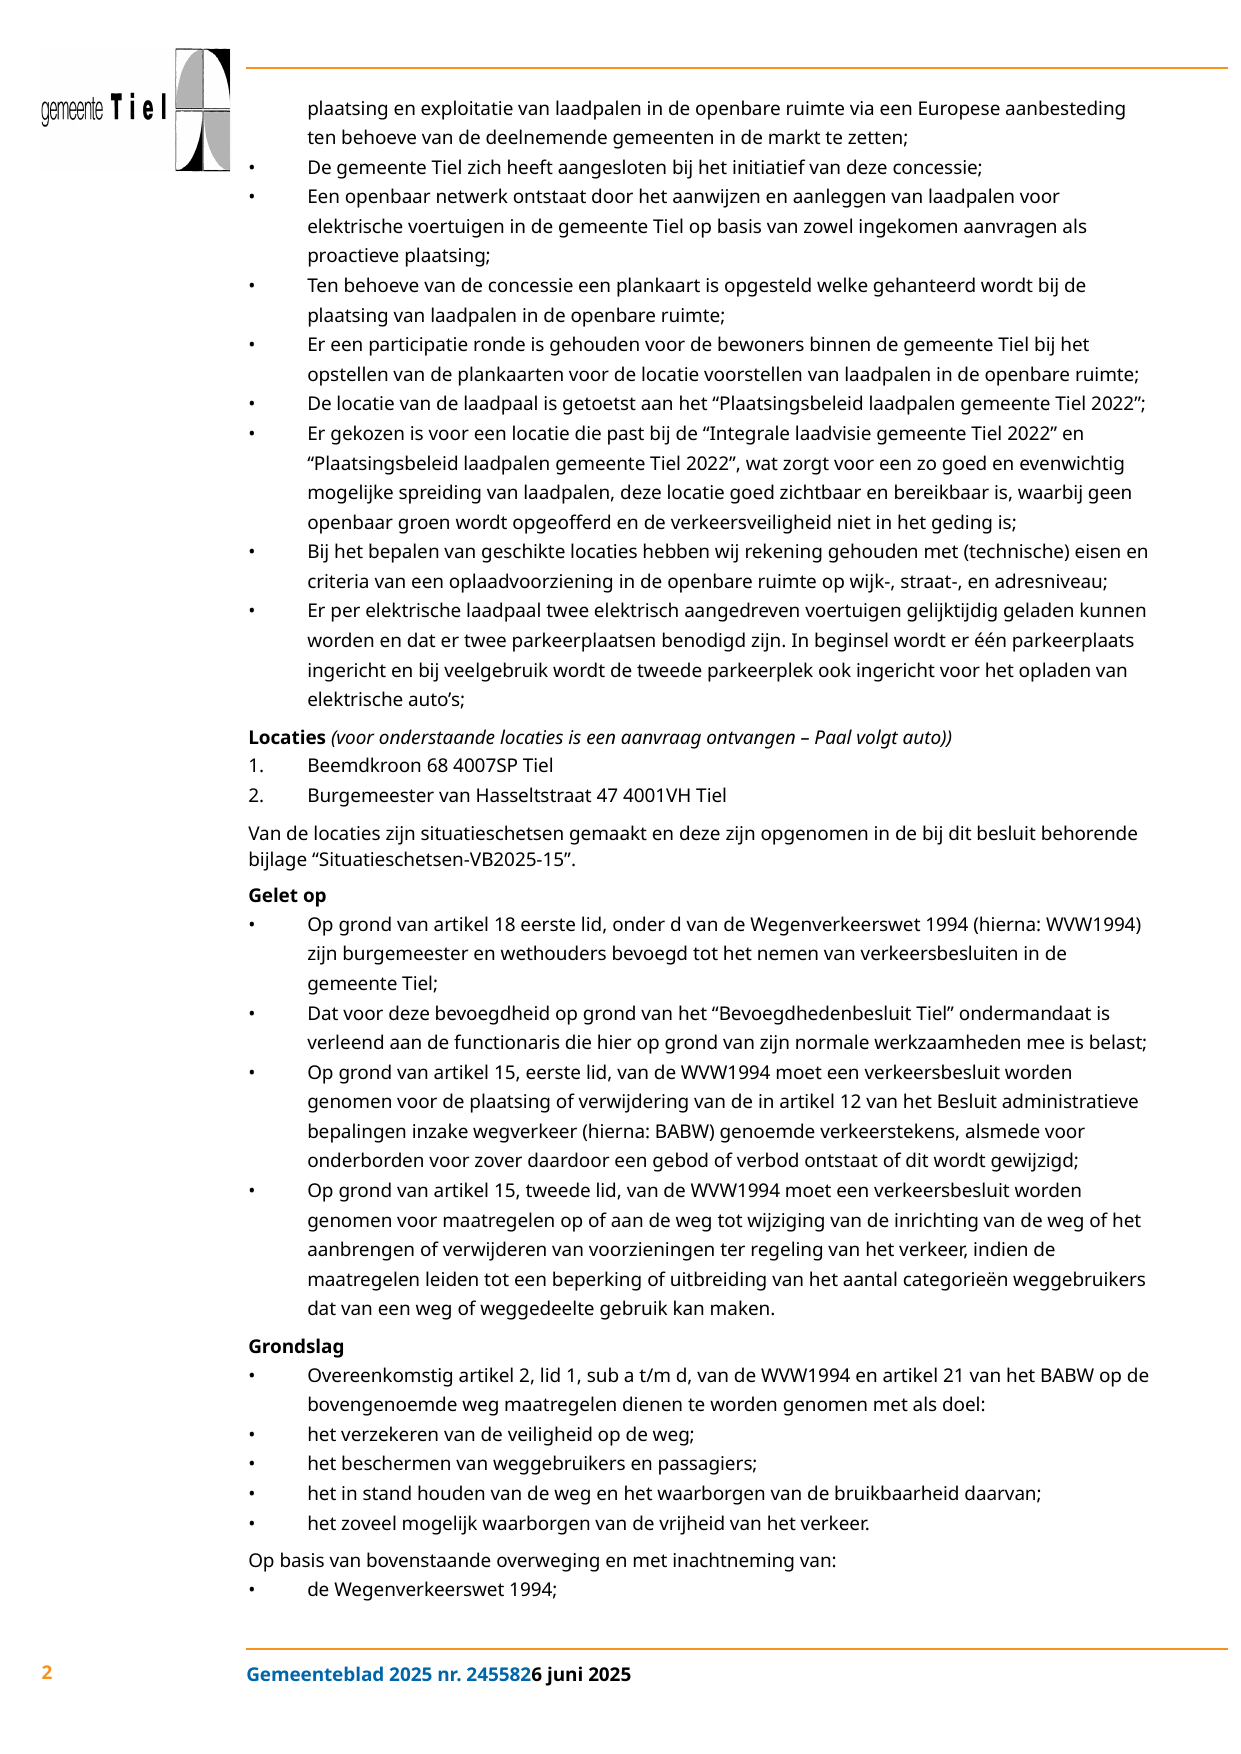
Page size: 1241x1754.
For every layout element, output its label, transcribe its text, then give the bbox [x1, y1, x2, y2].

list Bij het bepalen van geschikte locaties hebben wij rekening gehouden met (technische) eisen en criteria van een oplaadvoorziening in de openbare ruimte op wijk-, straat-, en adresniveau; [248, 538, 1152, 594]
list het zoveel mogelijk waarborgen van de vrijheid van het verkeer. [248, 1510, 1152, 1535]
list De locatie van de laadpaal is getoetst aan het “Plaatsingsbeleid laadpalen gemeente Tiel 2022”; [248, 391, 1152, 416]
text Grondslag [248, 1333, 1152, 1359]
list Op grond van artikel 15, tweede lid, van de WVW1994 moet een verkeersbesluit worden genomen voor maatregelen op of aan de weg tot wijziging van de inrichting van de weg of het aanbrengen of verwijderen van voorzieningen ter regeling van het verkeer, indien de maatregelen leiden tot een beperking of uitbreiding van het aantal categorieën weggebruikers dat van een weg of weggedeelte gebruik kan maken. [248, 1177, 1152, 1321]
list Er gekozen is voor een locatie die past bij de “Integrale laadvisie gemeente Tiel 2022” en “Plaatsingsbeleid laadpalen gemeente Tiel 2022”, wat zorgt voor een zo goed en evenwichtig mogelijke spreiding van laadpalen, deze locatie goed zichtbaar en bereikbaar is, waarbij geen openbaar groen wordt opgeofferd en de verkeersveiligheid niet in het geding is; [248, 420, 1152, 535]
list Overeenkomstig artikel 2, lid 1, sub a t/m d, van de WVW1994 en artikel 21 van het BABW op de bovengenoemde weg maatregelen dienen te worden genomen met als doel: [248, 1362, 1152, 1417]
list Burgemeester van Hasseltstraat 47 4001VH Tiel [248, 782, 1152, 808]
list Ten behoeve van de concessie een plankaart is opgesteld welke gehanteerd wordt bij de plaatsing van laadpalen in de openbare ruimte; [248, 272, 1152, 328]
list het verzekeren van de veiligheid op de weg; [248, 1421, 1152, 1447]
text Locaties (voor onderstaande locaties is een aanvraag ontvangen – Paal volgt auto)) [248, 724, 1152, 750]
list Op grond van artikel 18 eerste lid, onder d van de Wegenverkeerswet 1994 (hierna: WVW1994) zijn burgemeester en wethouders bevoegd tot het nemen van verkeersbesluiten in de gemeente Tiel; [248, 911, 1152, 996]
text Op basis van bovenstaande overweging en met inachtneming van: [248, 1548, 1152, 1573]
list de Wegenverkeerswet 1994; [248, 1576, 1152, 1602]
list Een openbaar netwerk ontstaat door het aanwijzen en aanleggen van laadpalen voor elektrische voertuigen in de gemeente Tiel op basis van zowel ingekomen aanvragen als proactieve plaatsing; [248, 183, 1152, 268]
list Op grond van artikel 15, eerste lid, van de WVW1994 moet een verkeersbesluit worden genomen voor de plaatsing of verwijdering van de in artikel 12 van het Besluit administratieve bepalingen inzake wegverkeer (hierna: BABW) genoemde verkeerstekens, alsmede voor onderborden voor zover daardoor een gebod of verbod ontstaat of dit wordt gewijzigd; [248, 1059, 1152, 1173]
list het beschermen van weggebruikers en passagiers; [248, 1451, 1152, 1476]
list Er een participatie ronde is gehouden voor de bewoners binnen de gemeente Tiel bij het opstellen van de plankaarten voor de locatie voorstellen van laadpalen in de openbare ruimte; [248, 331, 1152, 387]
text Van de locaties zijn situatieschetsen gemaakt en deze zijn opgenomen in de bij dit besluit behorende bijlage “Situatieschetsen-VB2025-15”. [248, 820, 1152, 872]
list Er per elektrische laadpaal twee elektrisch aangedreven voertuigen gelijktijdig geladen kunnen worden en dat er twee parkeerplaatsen benodigd zijn. In beginsel wordt er één parkeerplaats ingericht en bij veelgebruik wordt de tweede parkeerplek ook ingericht voor het opladen van elektrische auto’s; [248, 598, 1152, 712]
list Dat voor deze bevoegdheid op grond van het “Bevoegdhedenbesluit Tiel” ondermandaat is verleend aan de functionaris die hier op grond van zijn normale werkzaamheden mee is belast; [248, 1000, 1152, 1055]
list plaatsing en exploitatie van laadpalen in de openbare ruimte via een Europese aanbesteding ten behoeve van de deelnemende gemeenten in de markt te zetten; [248, 95, 1152, 150]
list Beemdkroon 68 4007SP Tiel [248, 753, 1152, 778]
text Gelet op [248, 883, 1152, 908]
list De gemeente Tiel zich heeft aangesloten bij het initiatief van deze concessie; [248, 154, 1152, 180]
picture [41, 47, 231, 172]
list het in stand houden van de weg en het waarborgen van de bruikbaarheid daarvan; [248, 1480, 1152, 1506]
